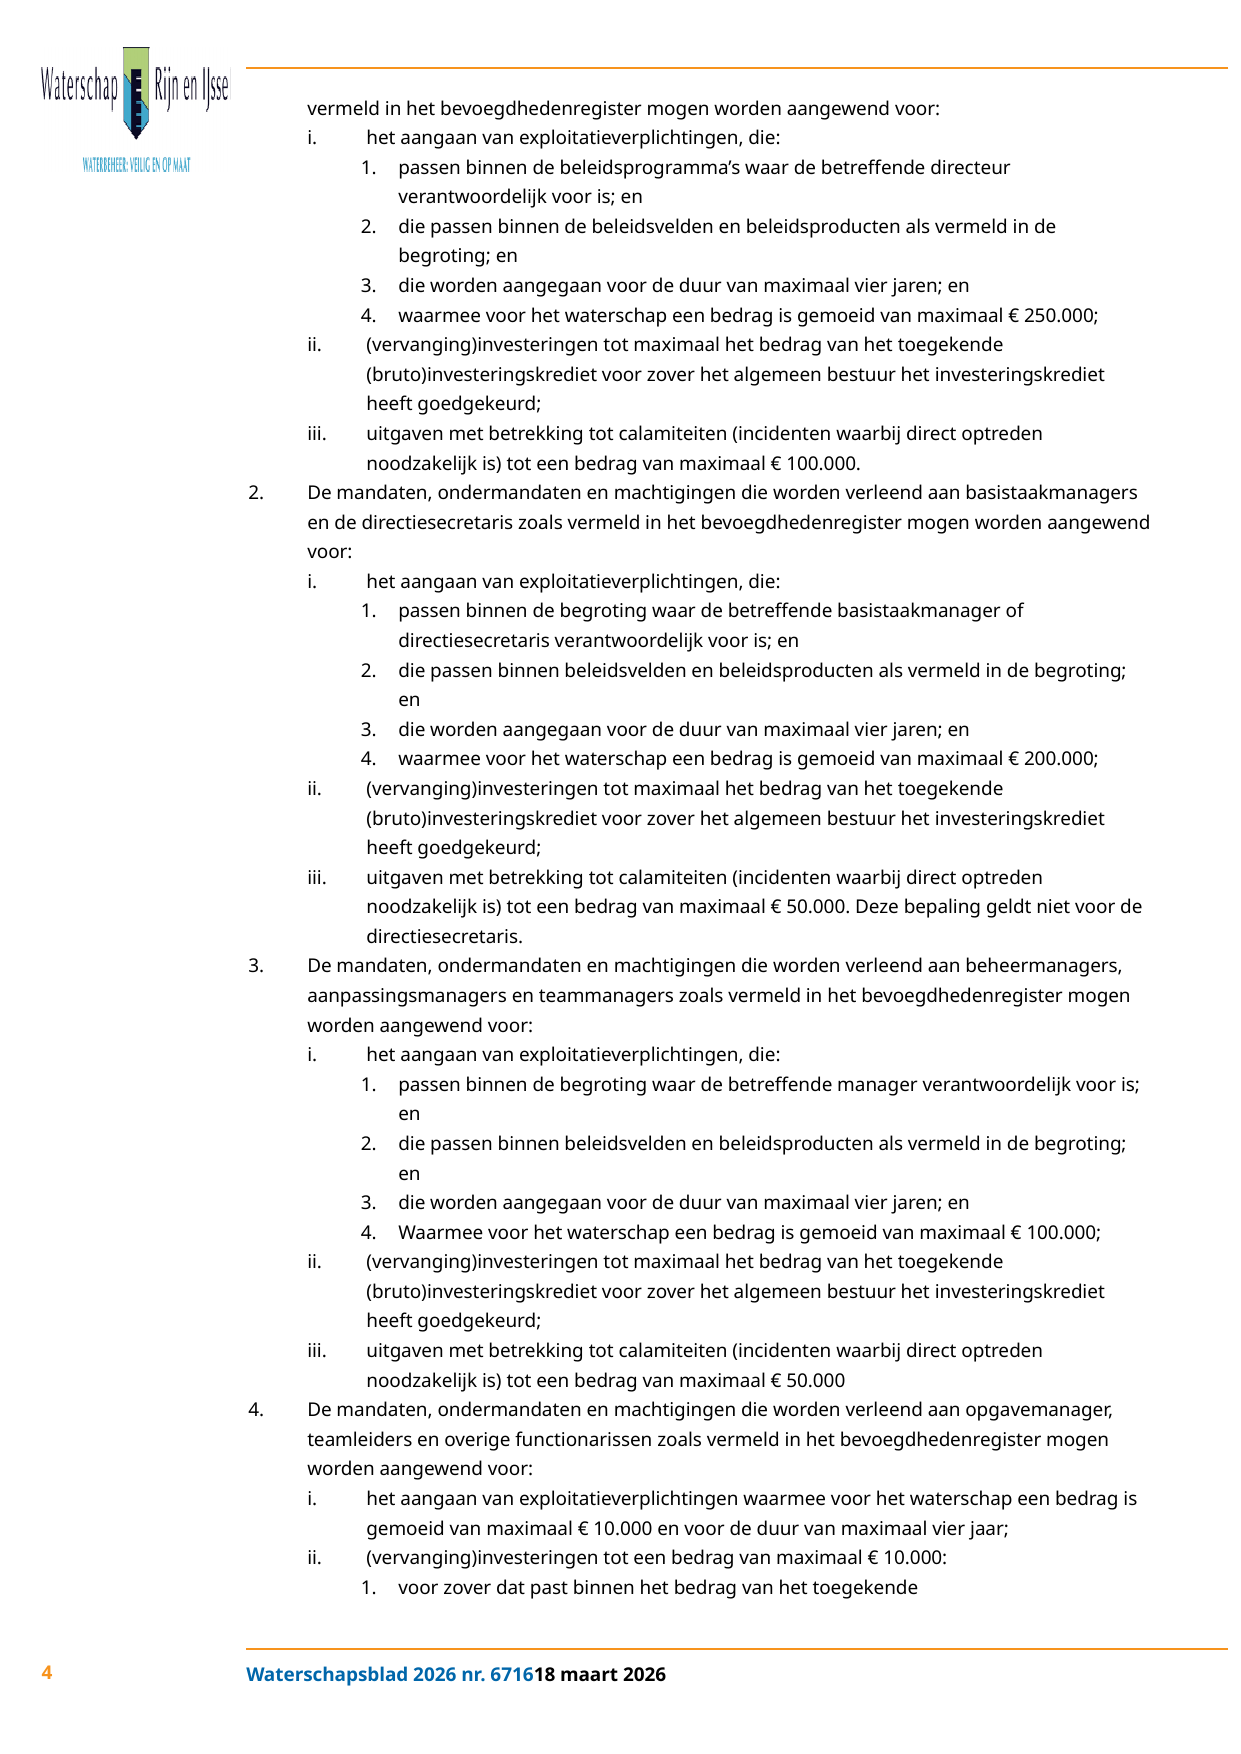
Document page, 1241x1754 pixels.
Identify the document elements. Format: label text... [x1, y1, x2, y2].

list vermeld in het bevoegdhedenregister mogen worden aangewend voor: [248, 95, 1152, 121]
list die worden aangegaan voor de duur van maximaal vier jaren; en [361, 716, 1152, 742]
list uitgaven met betrekking tot calamiteiten (incidenten waarbij direct optreden noodzakelijk is) tot een bedrag van maximaal € 100.000. [307, 420, 1152, 476]
list De mandaten, ondermandaten en machtigingen die worden verleend aan basistaakmanagers en de directiesecretaris zoals vermeld in het bevoegdhedenregister mogen worden aangewend voor: [248, 479, 1152, 564]
list De mandaten, ondermandaten en machtigingen die worden verleend aan beheermanagers, aanpassingsmanagers en teammanagers zoals vermeld in het bevoegdhedenregister mogen worden aangewend voor: [248, 953, 1152, 1038]
list uitgaven met betrekking tot calamiteiten (incidenten waarbij direct optreden noodzakelijk is) tot een bedrag van maximaal € 50.000. Deze bepaling geldt niet voor de directiesecretaris. [307, 864, 1152, 949]
picture [41, 47, 231, 172]
list het aangaan van exploitatieverplichtingen waarmee voor het waterschap een bedrag is gemoeid van maximaal € 10.000 en voor de duur van maximaal vier jaar; [307, 1485, 1152, 1541]
list die passen binnen beleidsvelden en beleidsproducten als vermeld in de begroting; en [361, 657, 1152, 712]
list (vervanging)investeringen tot maximaal het bedrag van het toegekende (bruto)investeringskrediet voor zover het algemeen bestuur het investeringskrediet heeft goedgekeurd; [307, 775, 1152, 860]
list (vervanging)investeringen tot een bedrag van maximaal € 10.000: [307, 1544, 1152, 1570]
list die worden aangegaan voor de duur van maximaal vier jaren; en [361, 1189, 1152, 1215]
list waarmee voor het waterschap een bedrag is gemoeid van maximaal € 250.000; [361, 302, 1152, 328]
list (vervanging)investeringen tot maximaal het bedrag van het toegekende (bruto)investeringskrediet voor zover het algemeen bestuur het investeringskrediet heeft goedgekeurd; [307, 1248, 1152, 1333]
list het aangaan van exploitatieverplichtingen, die: [307, 124, 1152, 150]
list het aangaan van exploitatieverplichtingen, die: [307, 1041, 1152, 1067]
list die passen binnen de beleidsvelden en beleidsproducten als vermeld in de begroting; en [361, 213, 1152, 268]
list passen binnen de begroting waar de betreffende basistaakmanager of directiesecretaris verantwoordelijk voor is; en [361, 598, 1152, 653]
list voor zover dat past binnen het bedrag van het toegekende [361, 1574, 1152, 1600]
list passen binnen de begroting waar de betreffende manager verantwoordelijk voor is; en [361, 1071, 1152, 1126]
list die passen binnen beleidsvelden en beleidsproducten als vermeld in de begroting; en [361, 1130, 1152, 1186]
list uitgaven met betrekking tot calamiteiten (incidenten waarbij direct optreden noodzakelijk is) tot een bedrag van maximaal € 50.000 [307, 1337, 1152, 1393]
list Waarmee voor het waterschap een bedrag is gemoeid van maximaal € 100.000; [361, 1219, 1152, 1245]
list waarmee voor het waterschap een bedrag is gemoeid van maximaal € 200.000; [361, 746, 1152, 771]
list het aangaan van exploitatieverplichtingen, die: [307, 568, 1152, 594]
list die worden aangegaan voor de duur van maximaal vier jaren; en [361, 272, 1152, 298]
list passen binnen de beleidsprogramma’s waar de betreffende directeur verantwoordelijk voor is; en [361, 154, 1152, 209]
list (vervanging)investeringen tot maximaal het bedrag van het toegekende (bruto)investeringskrediet voor zover het algemeen bestuur het investeringskrediet heeft goedgekeurd; [307, 331, 1152, 416]
list De mandaten, ondermandaten en machtigingen die worden verleend aan opgavemanager, teamleiders en overige functionarissen zoals vermeld in het bevoegdhedenregister mogen worden aangewend voor: [248, 1396, 1152, 1481]
